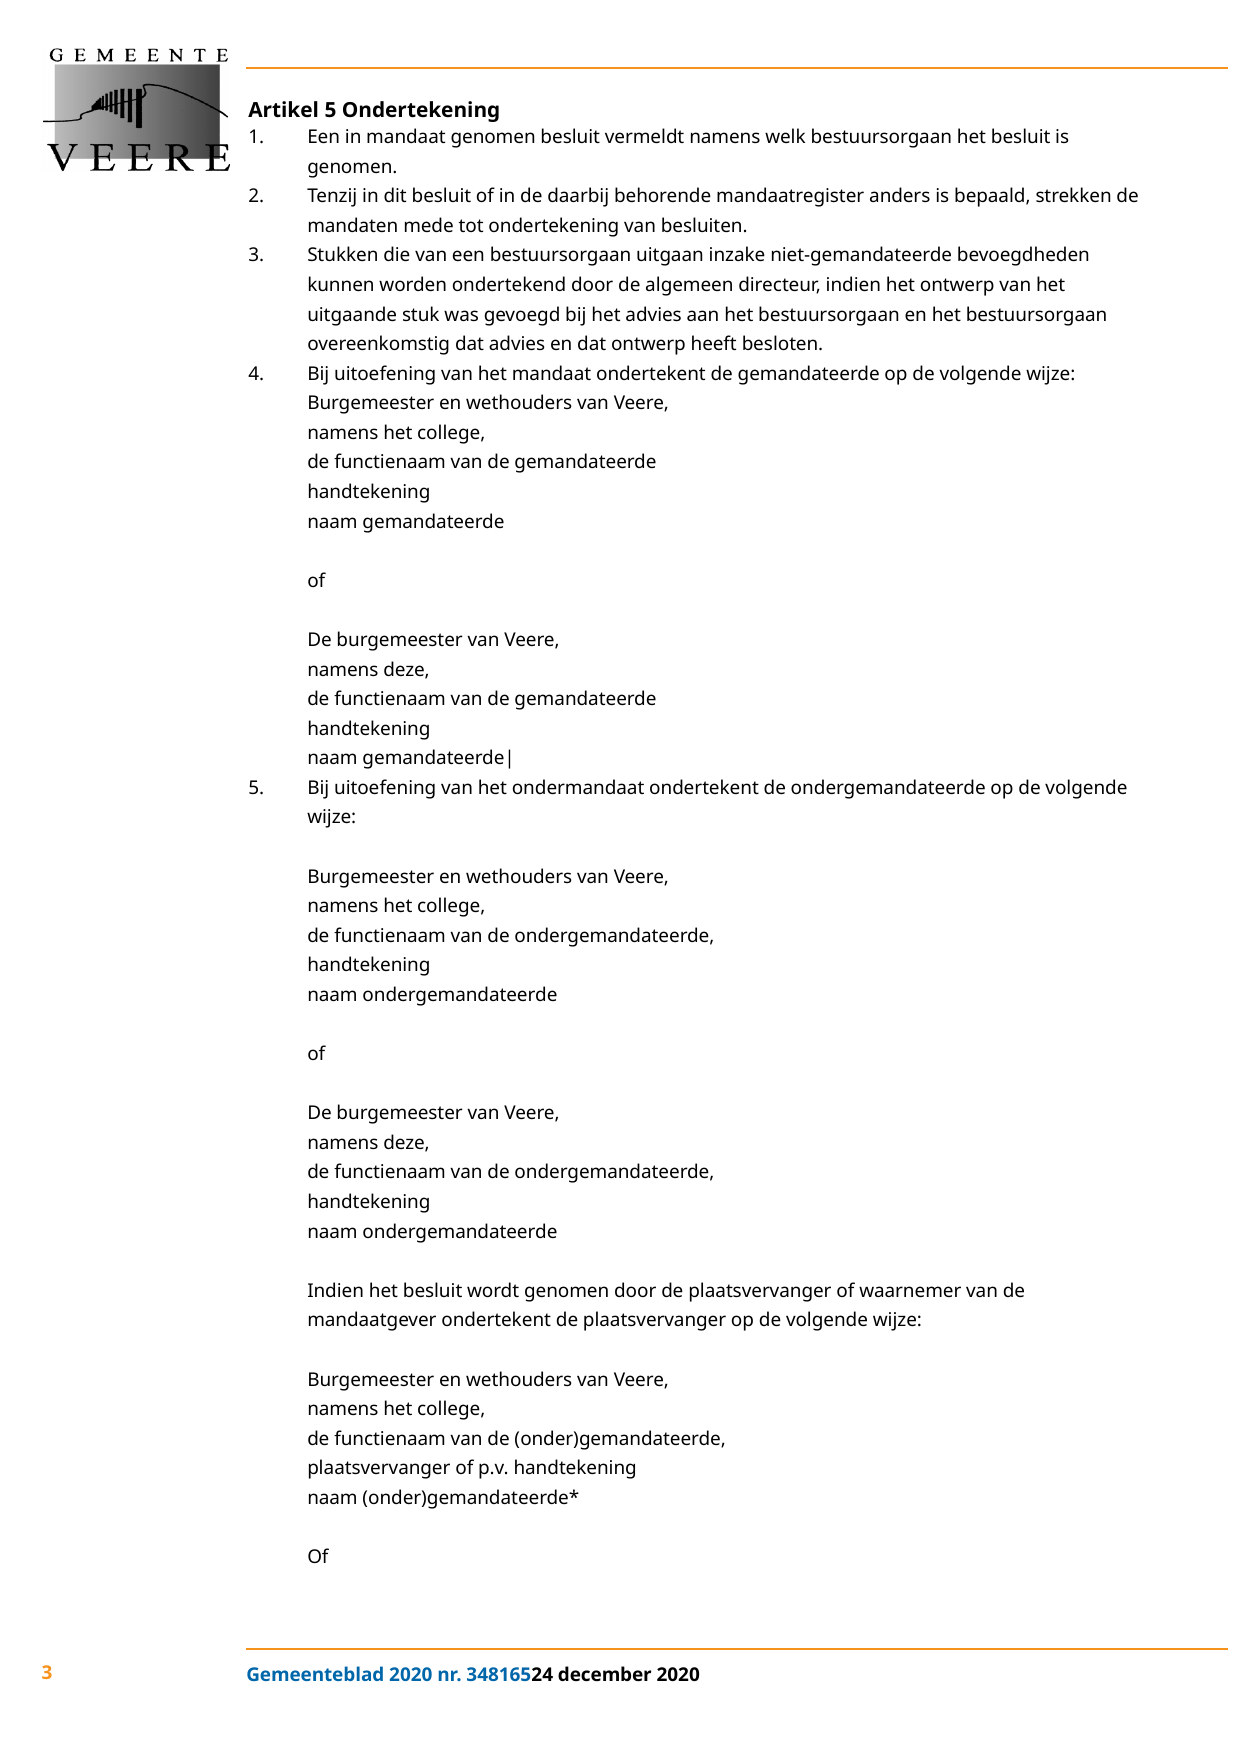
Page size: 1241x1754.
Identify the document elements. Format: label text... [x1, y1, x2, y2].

list Bij uitoefening van het ondermandaat ondertekent de ondergemandateerde op de volgende wijze: [248, 774, 1152, 829]
list De burgemeester van Veere, [248, 626, 1152, 652]
list namens deze, [248, 1129, 1152, 1155]
list de functienaam van de ondergemandateerde, [248, 1159, 1152, 1184]
list handtekening [248, 952, 1152, 977]
list de functienaam van de (onder)gemandateerde, [248, 1425, 1152, 1451]
list Een in mandaat genomen besluit vermeldt namens welk bestuursorgaan het besluit is genomen. [248, 123, 1152, 178]
list De burgemeester van Veere, [248, 1099, 1152, 1125]
text Artikel 5 Ondertekening [248, 95, 1152, 123]
list namens het college, [248, 1395, 1152, 1421]
list Of [248, 1543, 1152, 1569]
list namens het college, [248, 419, 1152, 445]
list naam ondergemandateerde [248, 981, 1152, 1007]
list Burgemeester en wethouders van Veere, [248, 863, 1152, 888]
list handtekening [248, 715, 1152, 741]
list Bij uitoefening van het mandaat ondertekent de gemandateerde op de volgende wijze: [248, 360, 1152, 386]
list of [248, 1040, 1152, 1066]
list Indien het besluit wordt genomen door de plaatsvervanger of waarnemer van de mandaatgever ondertekent de plaatsvervanger op de volgende wijze: [248, 1277, 1152, 1332]
list naam gemandateerde| [248, 744, 1152, 770]
list handtekening [248, 1188, 1152, 1214]
picture [41, 47, 231, 172]
list de functienaam van de ondergemandateerde, [248, 922, 1152, 948]
list de functienaam van de gemandateerde [248, 449, 1152, 474]
list naam gemandateerde [248, 508, 1152, 533]
list Tenzij in dit besluit of in de daarbij behorende mandaatregister anders is bepaald, strekken de mandaten mede tot ondertekening van besluiten. [248, 182, 1152, 238]
list Stukken die van een bestuursorgaan uitgaan inzake niet-gemandateerde bevoegdheden kunnen worden ondertekend door de algemeen directeur, indien het ontwerp van het uitgaande stuk was gevoegd bij het advies aan het bestuursorgaan en het bestuursorgaan overeenkomstig dat advies en dat ontwerp heeft besloten. [248, 242, 1152, 356]
list de functienaam van de gemandateerde [248, 685, 1152, 711]
list Burgemeester en wethouders van Veere, [248, 1366, 1152, 1391]
list naam ondergemandateerde [248, 1218, 1152, 1243]
list handtekening [248, 478, 1152, 504]
list Burgemeester en wethouders van Veere, [248, 389, 1152, 415]
list namens het college, [248, 892, 1152, 918]
list naam (onder)gemandateerde* [248, 1484, 1152, 1510]
list of [248, 567, 1152, 593]
list plaatsvervanger of p.v. handtekening [248, 1454, 1152, 1480]
list namens deze, [248, 656, 1152, 681]
